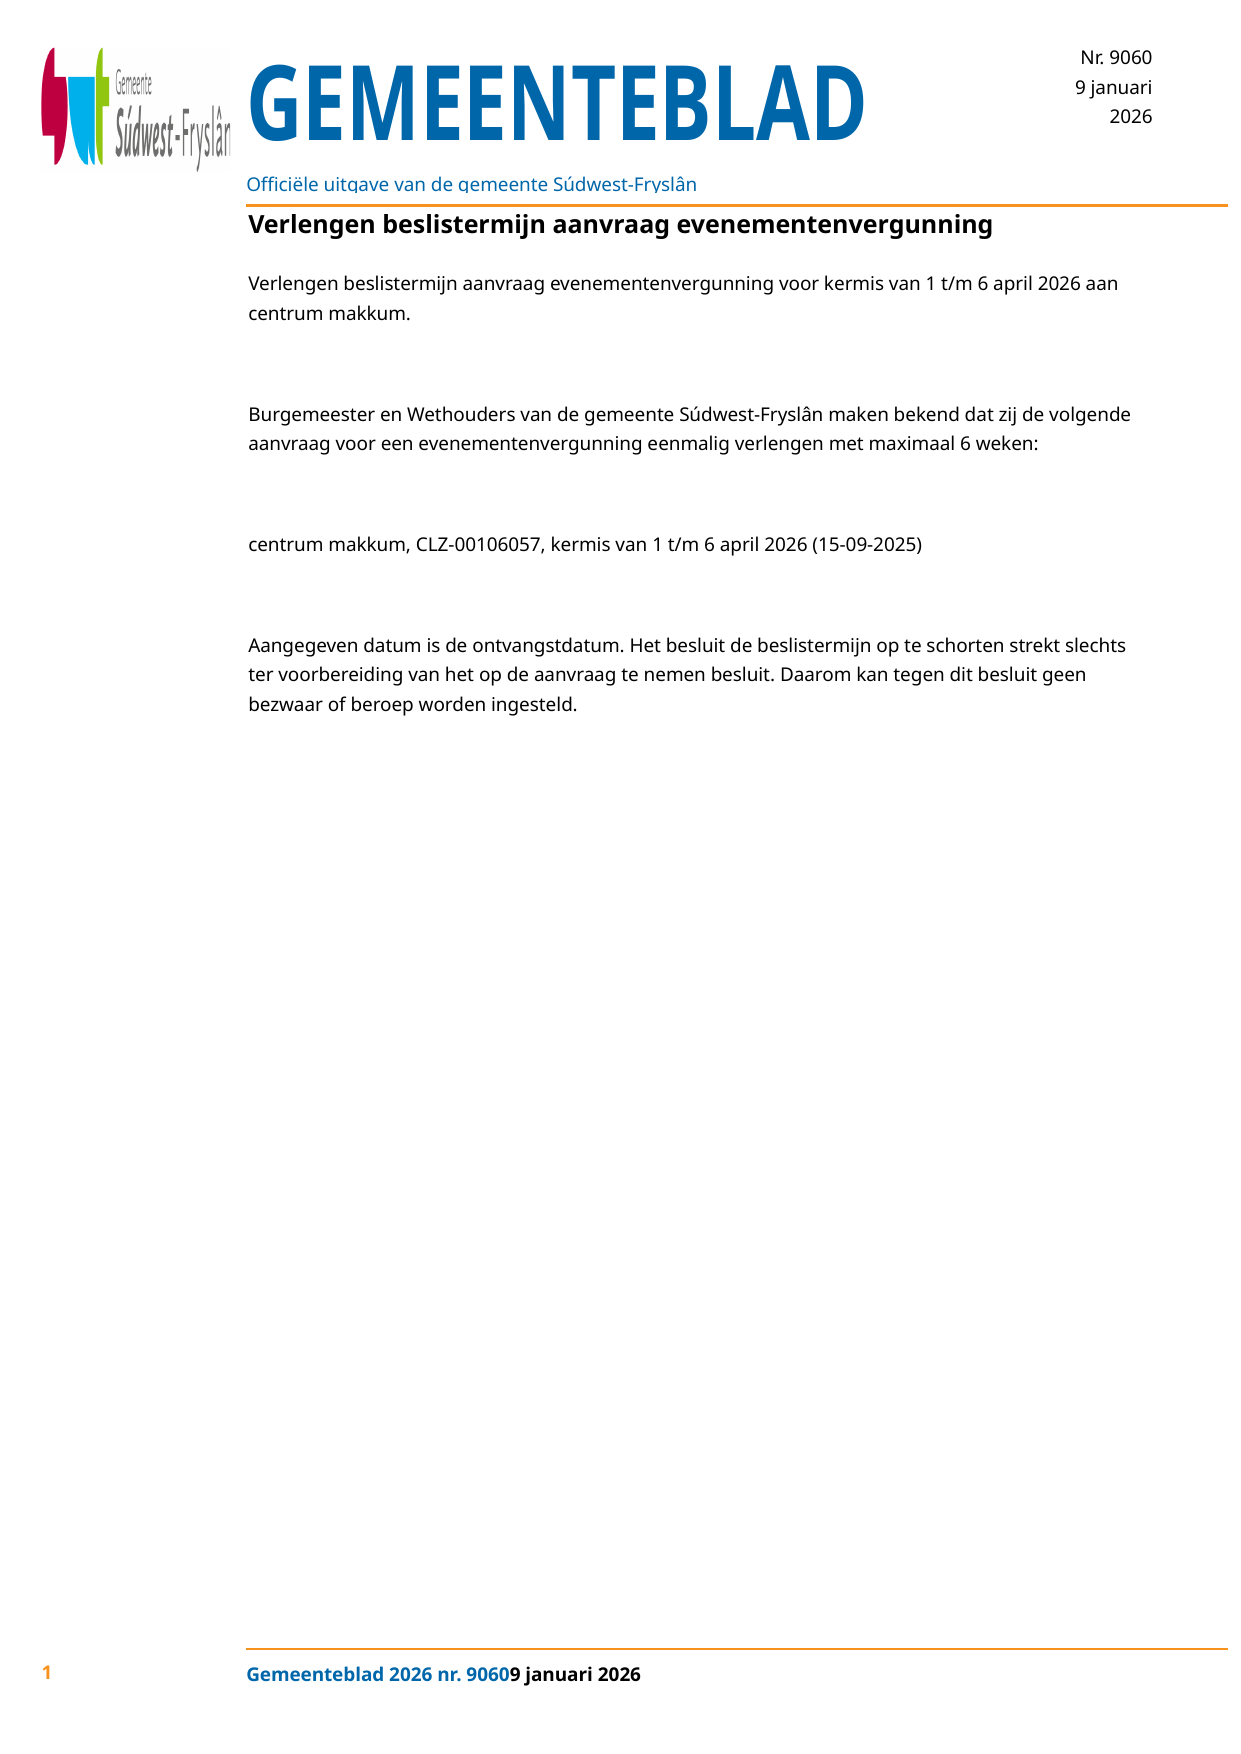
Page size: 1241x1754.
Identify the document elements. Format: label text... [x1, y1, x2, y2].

text Burgemeester en Wethouders van de gemeente Súdwest-Fryslân maken bekend dat zij de volgende aanvraag voor een evenementenvergunning eenmalig verlengen met maximaal 6 weken: [248, 401, 1152, 456]
text Verlengen beslistermijn aanvraag evenementenvergunning voor kermis van 1 t/m 6 april 2026 aan centrum makkum. [248, 270, 1152, 326]
picture [41, 47, 231, 172]
text Verlengen beslistermijn aanvraag evenementenvergunning [248, 207, 1152, 241]
text Aangegeven datum is de ontvangstdatum. Het besluit de beslistermijn op te schorten strekt slechts ter voorbereiding van het op de aanvraag te nemen besluit. Daarom kan tegen dit besluit geen bezwaar of beroep worden ingesteld. [248, 632, 1152, 717]
text centrum makkum, CLZ-00106057, kermis van 1 t/m 6 april 2026 (15-09-2025) [248, 531, 1152, 557]
